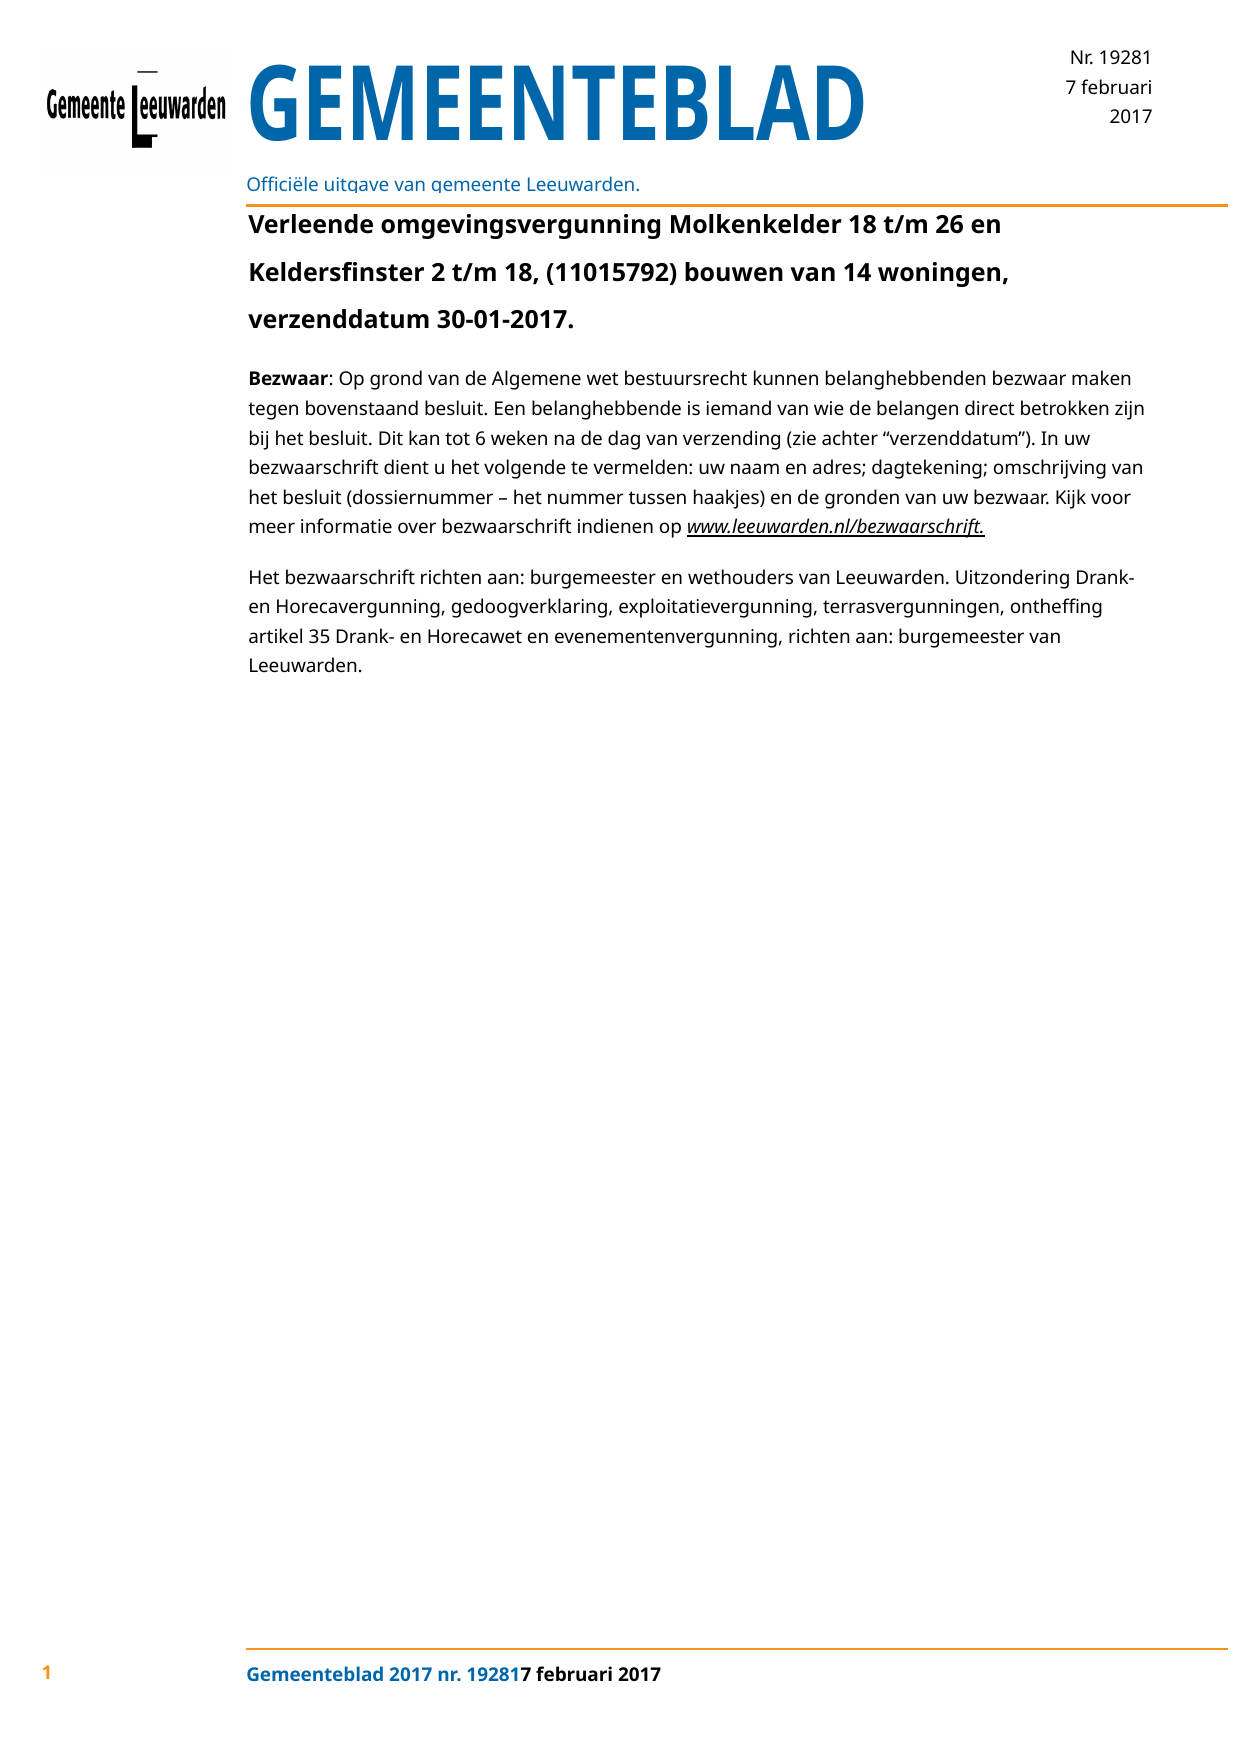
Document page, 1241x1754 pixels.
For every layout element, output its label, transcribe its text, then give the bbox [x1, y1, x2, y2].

text Bezwaar: Op grond van de Algemene wet bestuursrecht kunnen belanghebbenden bezwaar maken tegen bovenstaand besluit. Een belanghebbende is iemand van wie de belangen direct betrokken zijn bij het besluit. Dit kan tot 6 weken na de dag van verzending (zie achter “verzenddatum”). In uw bezwaarschrift dient u het volgende te vermelden: uw naam en adres; dagtekening; omschrijving van het besluit (dossiernummer – het nummer tussen haakjes) en de gronden van uw bezwaar. Kijk voor meer informatie over bezwaarschrift indienen op www.leeuwarden.nl/bezwaarschrift. [248, 366, 1152, 539]
text Het bezwaarschrift richten aan: burgemeester en wethouders van Leeuwarden. Uitzondering Drank- en Horecavergunning, gedoogverklaring, exploitatievergunning, terrasvergunningen, ontheffing artikel 35 Drank- en Horecawet en evenementenvergunning, richten aan: burgemeester van Leeuwarden. [248, 564, 1152, 678]
picture [41, 47, 231, 172]
text Verleende omgevingsvergunning Molkenkelder 18 t/m 26 en Keldersfinster 2 t/m 18, (11015792) bouwen van 14 woningen, verzenddatum 30-01-2017. [248, 207, 1152, 336]
